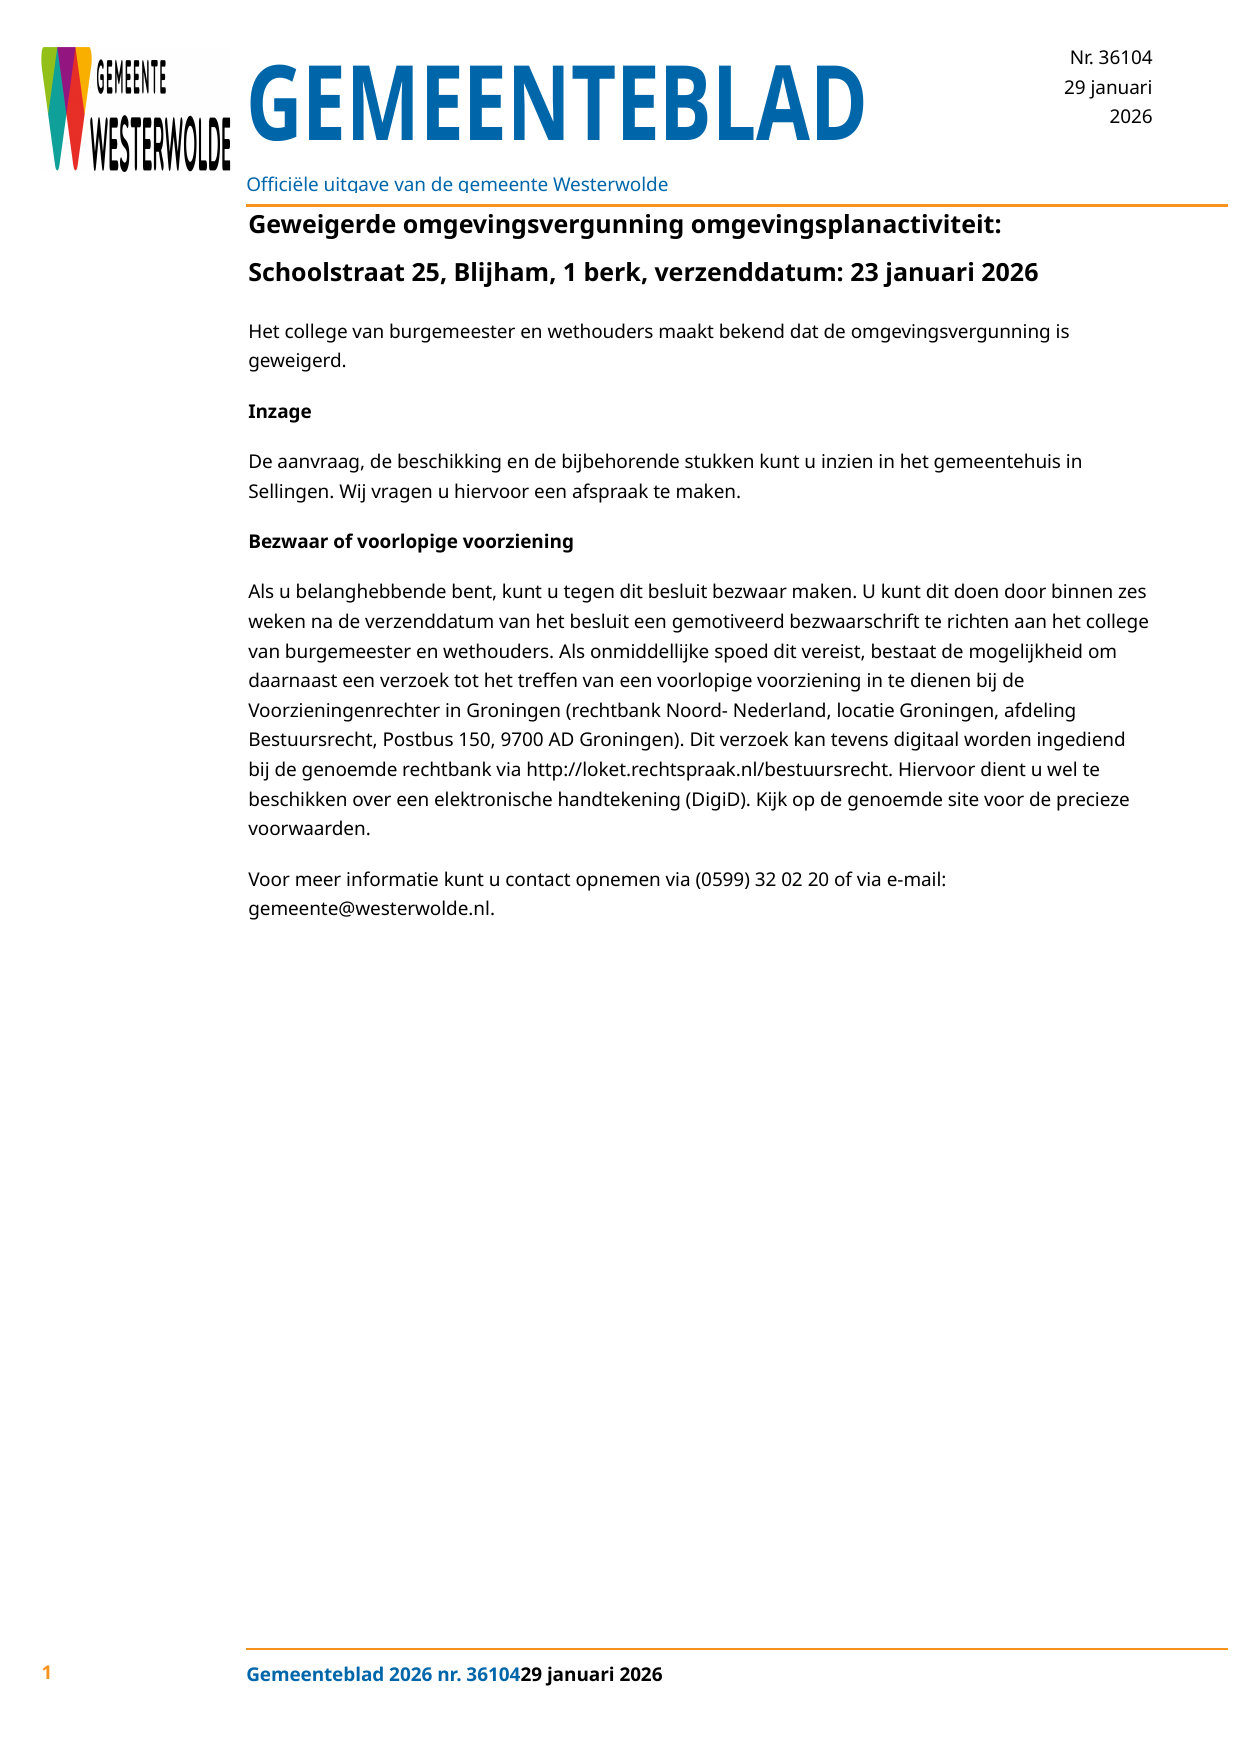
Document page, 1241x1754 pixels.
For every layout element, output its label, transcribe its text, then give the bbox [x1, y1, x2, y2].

text Bezwaar of voorlopige voorziening [248, 528, 1152, 554]
text Voor meer informatie kunt u contact opnemen via (0599) 32 02 20 of via e-mail: gemeente@westerwolde.nl. [248, 866, 1152, 921]
picture [41, 47, 231, 172]
text Geweigerde omgevingsvergunning omgevingsplanactiviteit: Schoolstraat 25, Blijham, 1 berk, verzenddatum: 23 januari 2026 [248, 207, 1152, 288]
text De aanvraag, de beschikking en de bijbehorende stukken kunt u inzien in het gemeentehuis in Sellingen. Wij vragen u hiervoor een afspraak te maken. [248, 448, 1152, 504]
text Als u belanghebbende bent, kunt u tegen dit besluit bezwaar maken. U kunt dit doen door binnen zes weken na de verzenddatum van het besluit een gemotiveerd bezwaarschrift te richten aan het college van burgemeester en wethouders. Als onmiddellijke spoed dit vereist, bestaat de mogelijkheid om daarnaast een verzoek tot het treffen van een voorlopige voorziening in te dienen bij de Voorzieningenrechter in Groningen (rechtbank Noord- Nederland, locatie Groningen, afdeling Bestuursrecht, Postbus 150, 9700 AD Groningen). Dit verzoek kan tevens digitaal worden ingediend bij de genoemde rechtbank via http://loket.rechtspraak.nl/bestuursrecht. Hiervoor dient u wel te beschikken over een elektronische handtekening (DigiD). Kijk op de genoemde site voor de precieze voorwaarden. [248, 579, 1152, 841]
text Het college van burgemeester en wethouders maakt bekend dat de omgevingsvergunning is geweigerd. [248, 318, 1152, 373]
text Inzage [248, 398, 1152, 424]
